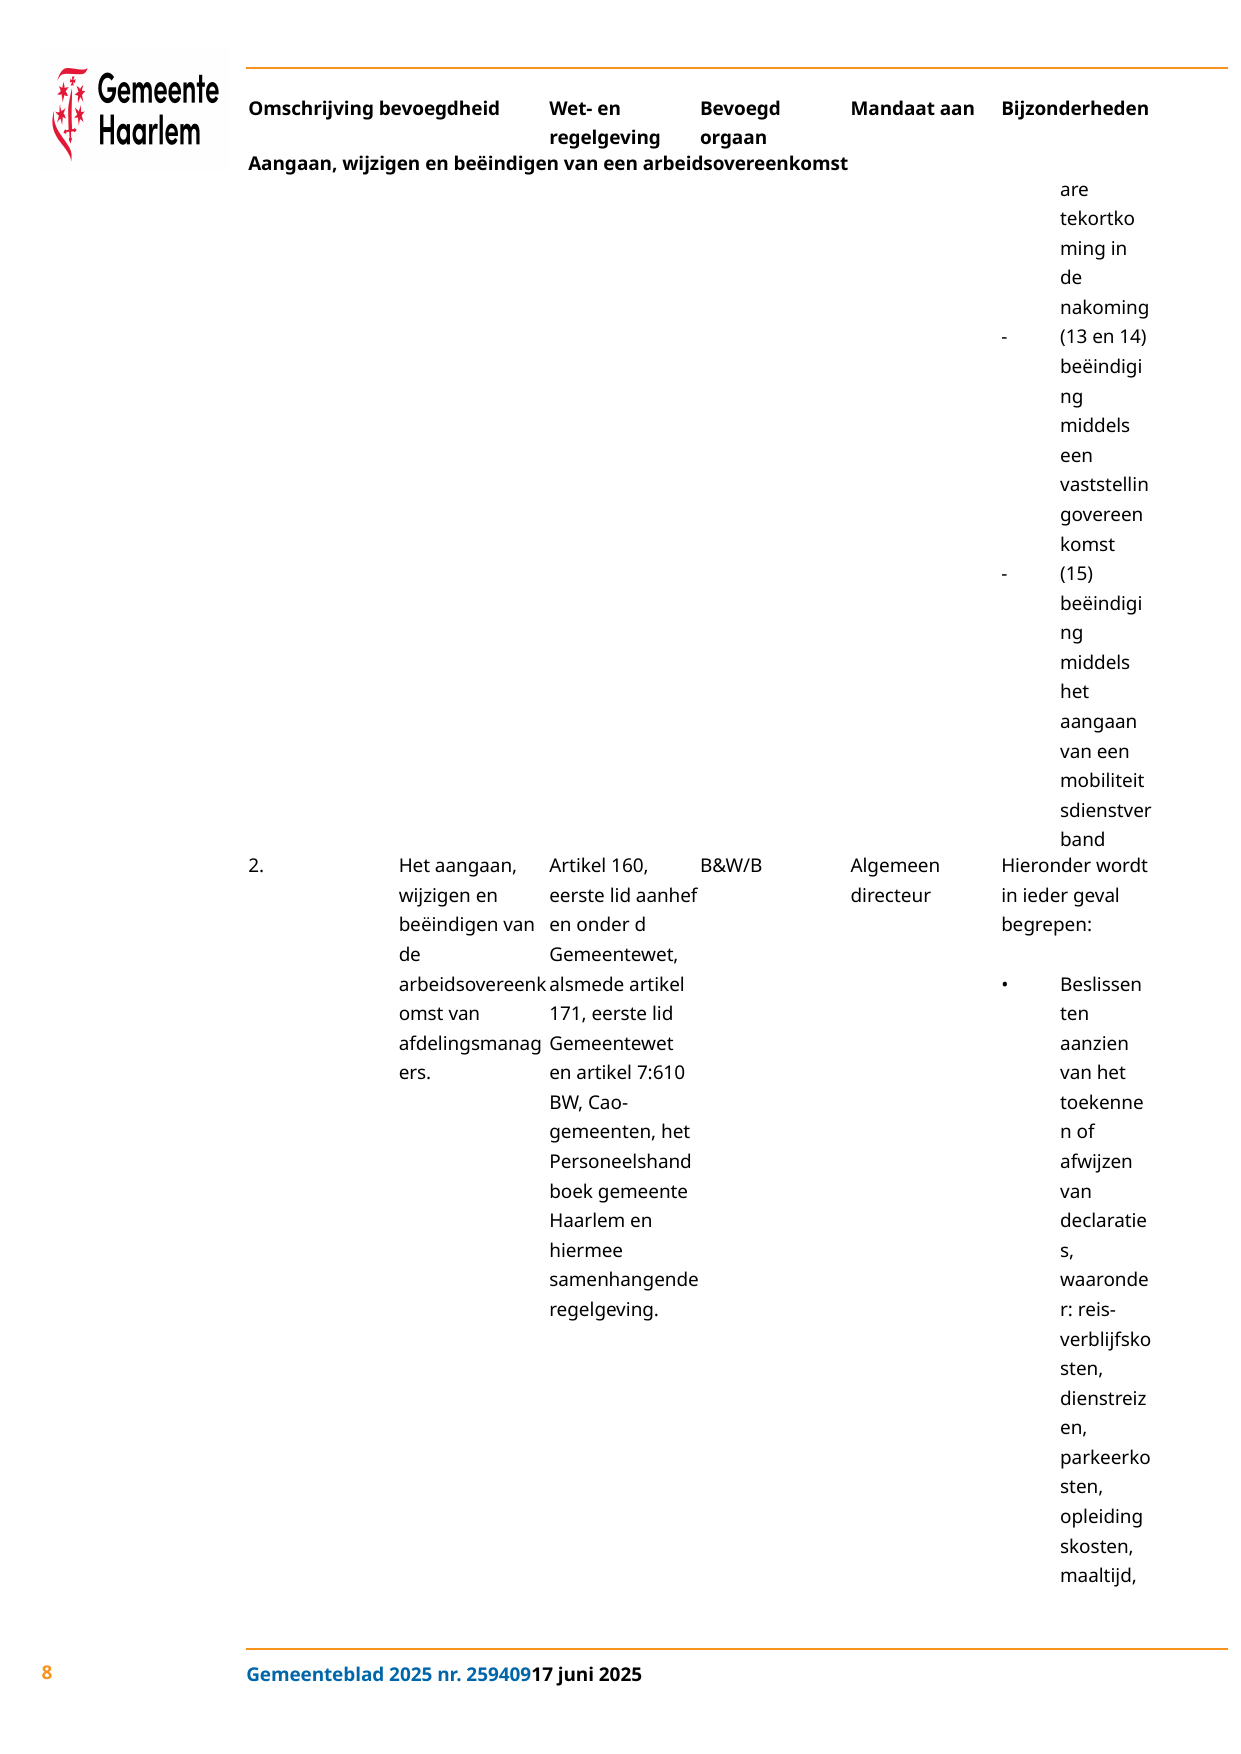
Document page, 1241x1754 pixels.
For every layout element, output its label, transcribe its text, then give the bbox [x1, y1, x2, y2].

table_cell B&W/B [700, 853, 850, 1588]
table_cell Algemeen directeur [850, 853, 1001, 1588]
table_header Wet- en regelgeving [549, 95, 700, 150]
table_cell Aangaan, wijzigen en beëindigen van een arbeidsovereenkomst [248, 150, 1152, 176]
table_cell Hieronder wordt in ieder geval begrepen: Beslissen ten aanzien van het toekennen of afwijzen van declaraties, waaronder: reis- verblijfskosten, dienstreizen, parkeerkosten, opleidingskosten, maaltijd, [1001, 853, 1152, 1588]
table_cell 2. [248, 853, 398, 1588]
table_cell Het aangaan, wijzigen en beëindigen van de arbeidsovereenkomst van afdelingsmanagers. [399, 853, 549, 1588]
table_cell [399, 176, 549, 852]
table_cell [549, 176, 700, 852]
table_header Mandaat aan [850, 95, 1001, 150]
table_header Bijzonderheden [1001, 95, 1152, 150]
table_header Bevoegd orgaan [700, 95, 850, 150]
table_cell Artikel 160, eerste lid aanhef en onder d Gemeentewet, alsmede artikel 171, eerste lid Gemeentewet en artikel 7:610 BW, Cao-gemeenten, het Personeelshandboek gemeente Haarlem en hiermee samenhangende regelgeving. [549, 853, 700, 1588]
table_cell [850, 176, 1001, 852]
table_cell [248, 176, 398, 852]
table_cell [700, 176, 850, 852]
table_header Omschrijving bevoegdheid [248, 95, 549, 150]
picture [41, 47, 231, 172]
table_cell are tekortkoming in de nakoming (13 en 14) beëindiging middels een vaststellingovereenkomst (15) beëindiging middels het aangaan van een mobiliteitsdienstverband [1001, 176, 1152, 852]
